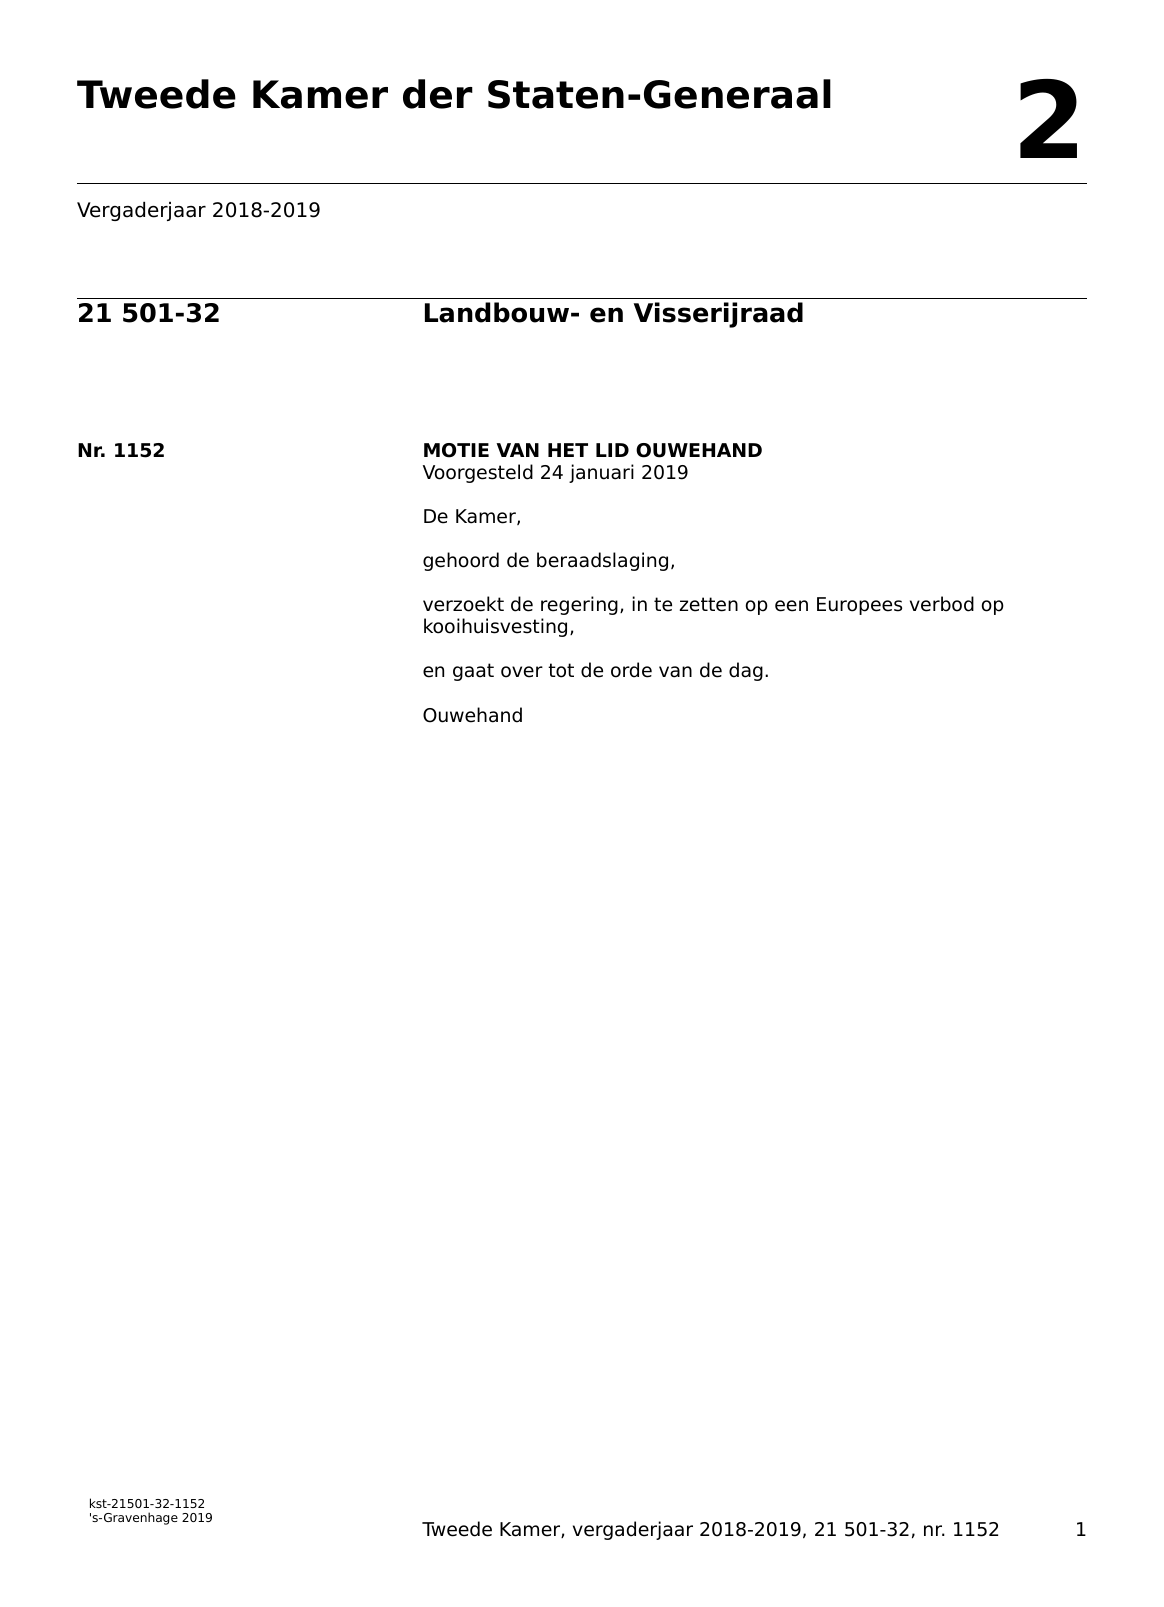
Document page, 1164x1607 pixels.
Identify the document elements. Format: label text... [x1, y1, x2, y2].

text 's-Gravenhage 2019 [88, 1511, 323, 1525]
text Ouwehand [422, 704, 1087, 726]
subtitle 21 501-32 Landbouw- en Visserijraad [77, 299, 1087, 329]
text De Kamer, [422, 506, 1087, 528]
text en gaat over tot de orde van de dag. [422, 660, 1087, 682]
subtitle Nr. 1152 MOTIE VAN HET LID OUWEHAND [77, 440, 1087, 462]
text Voorgesteld 24 januari 2019 [422, 462, 1087, 484]
table_header Tweede Kamer der Staten-Generaal [77, 59, 886, 183]
text kst-21501-32-1152 [88, 1497, 323, 1511]
text verzoekt de regering, in te zetten op een Europees verbod op kooihuisvesting, [422, 594, 1087, 638]
text gehoord de beraadslaging, [422, 550, 1087, 572]
table_cell Vergaderjaar 2018-2019 [77, 184, 1087, 298]
table_header 2 [886, 59, 1087, 183]
